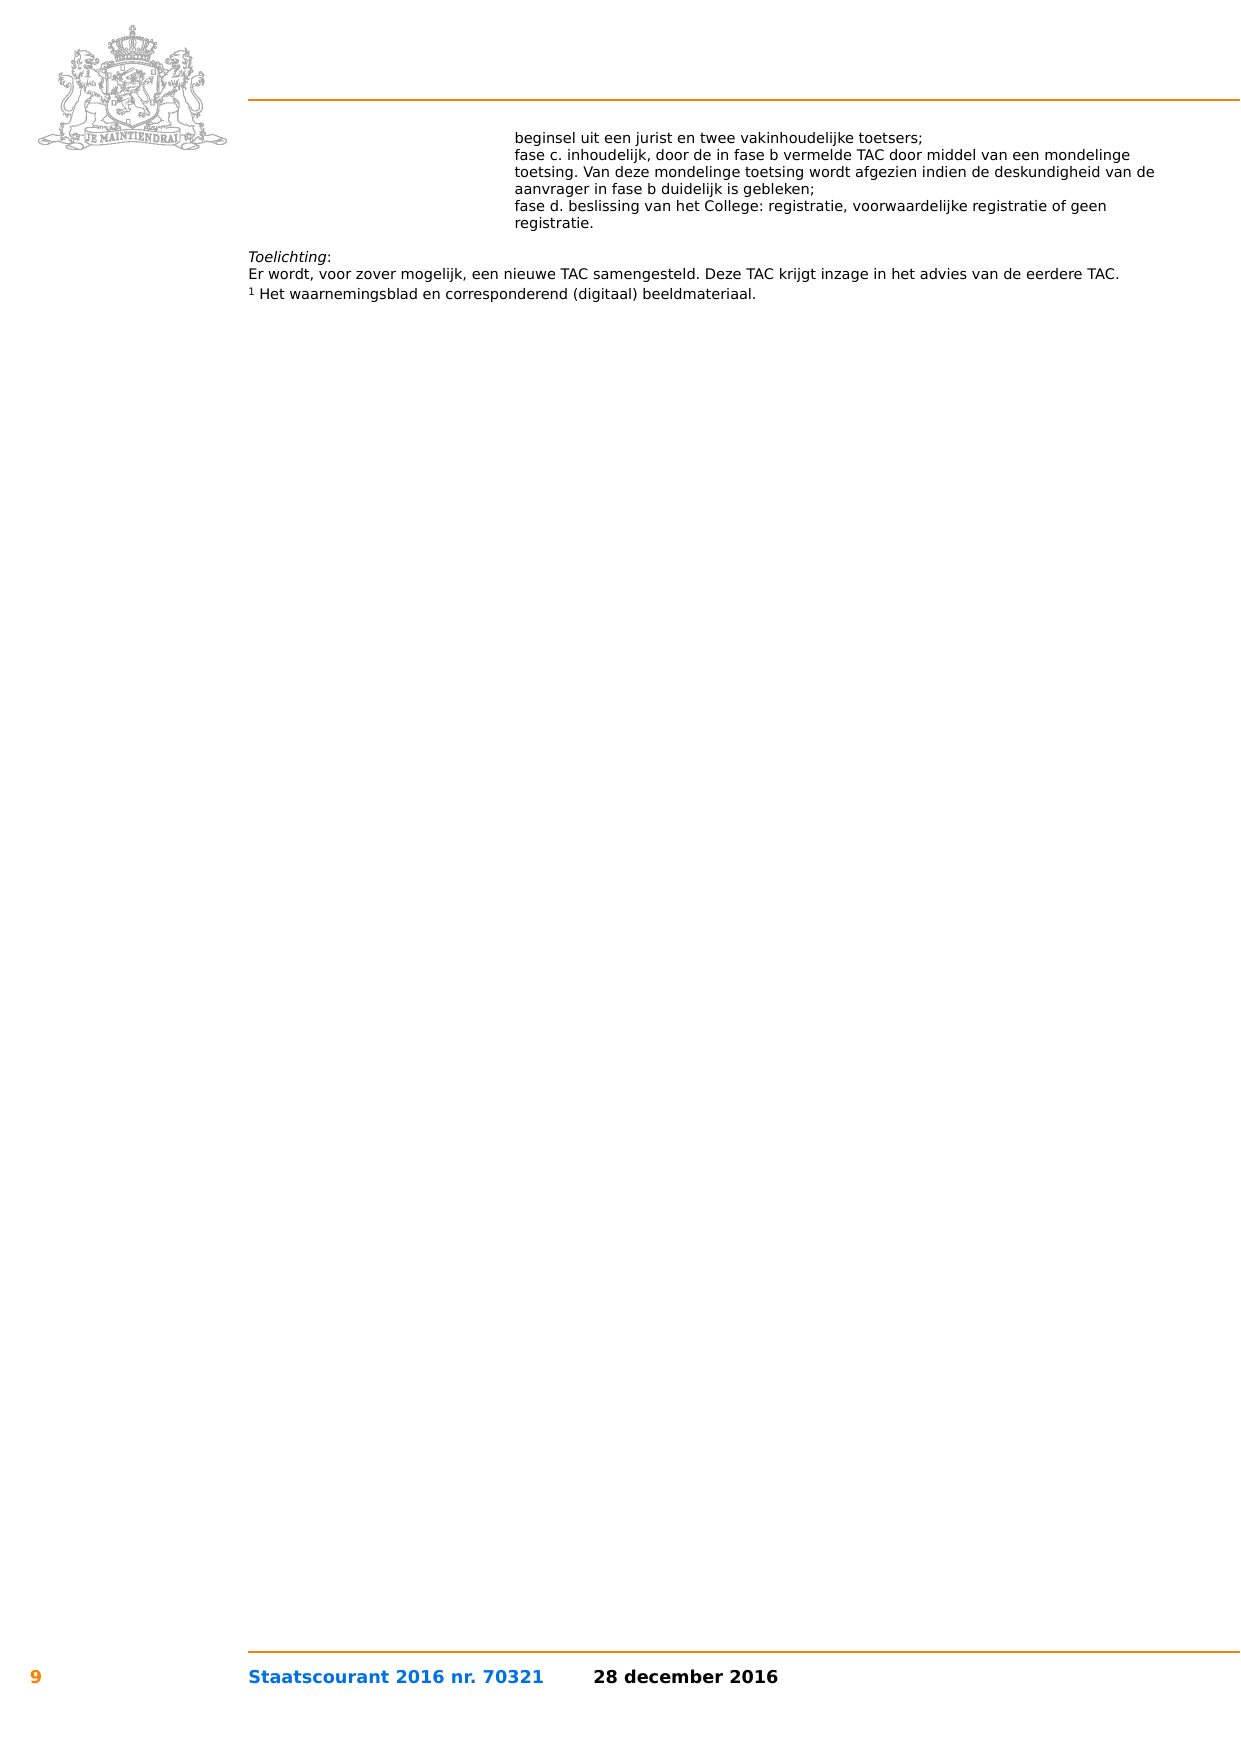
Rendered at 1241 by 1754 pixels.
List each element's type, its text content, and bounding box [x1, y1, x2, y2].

table_cell beginsel uit een jurist en twee vakinhoudelijke toetsers; fase c. inhoudelijk, door de in fase b vermelde TAC door middel van een mondelinge toetsing. Van deze mondelinge toetsing wordt afgezien indien de deskundigheid van de aanvrager in fase b duidelijk is gebleken; fase d. beslissing van het College: registratie, voorwaardelijke registratie of geen registratie. [508, 130, 1163, 232]
table_cell [248, 130, 508, 232]
picture [38, 25, 227, 150]
table_cell 1 Het waarnemingsblad en corresponderend (digitaal) beeldmateriaal. [248, 283, 1163, 302]
table_cell Toelichting: Er wordt, voor zover mogelijk, een nieuwe TAC samengesteld. Deze TAC krijgt inzage in het advies van de eerdere TAC. [248, 249, 1163, 283]
table_cell [248, 232, 1163, 249]
